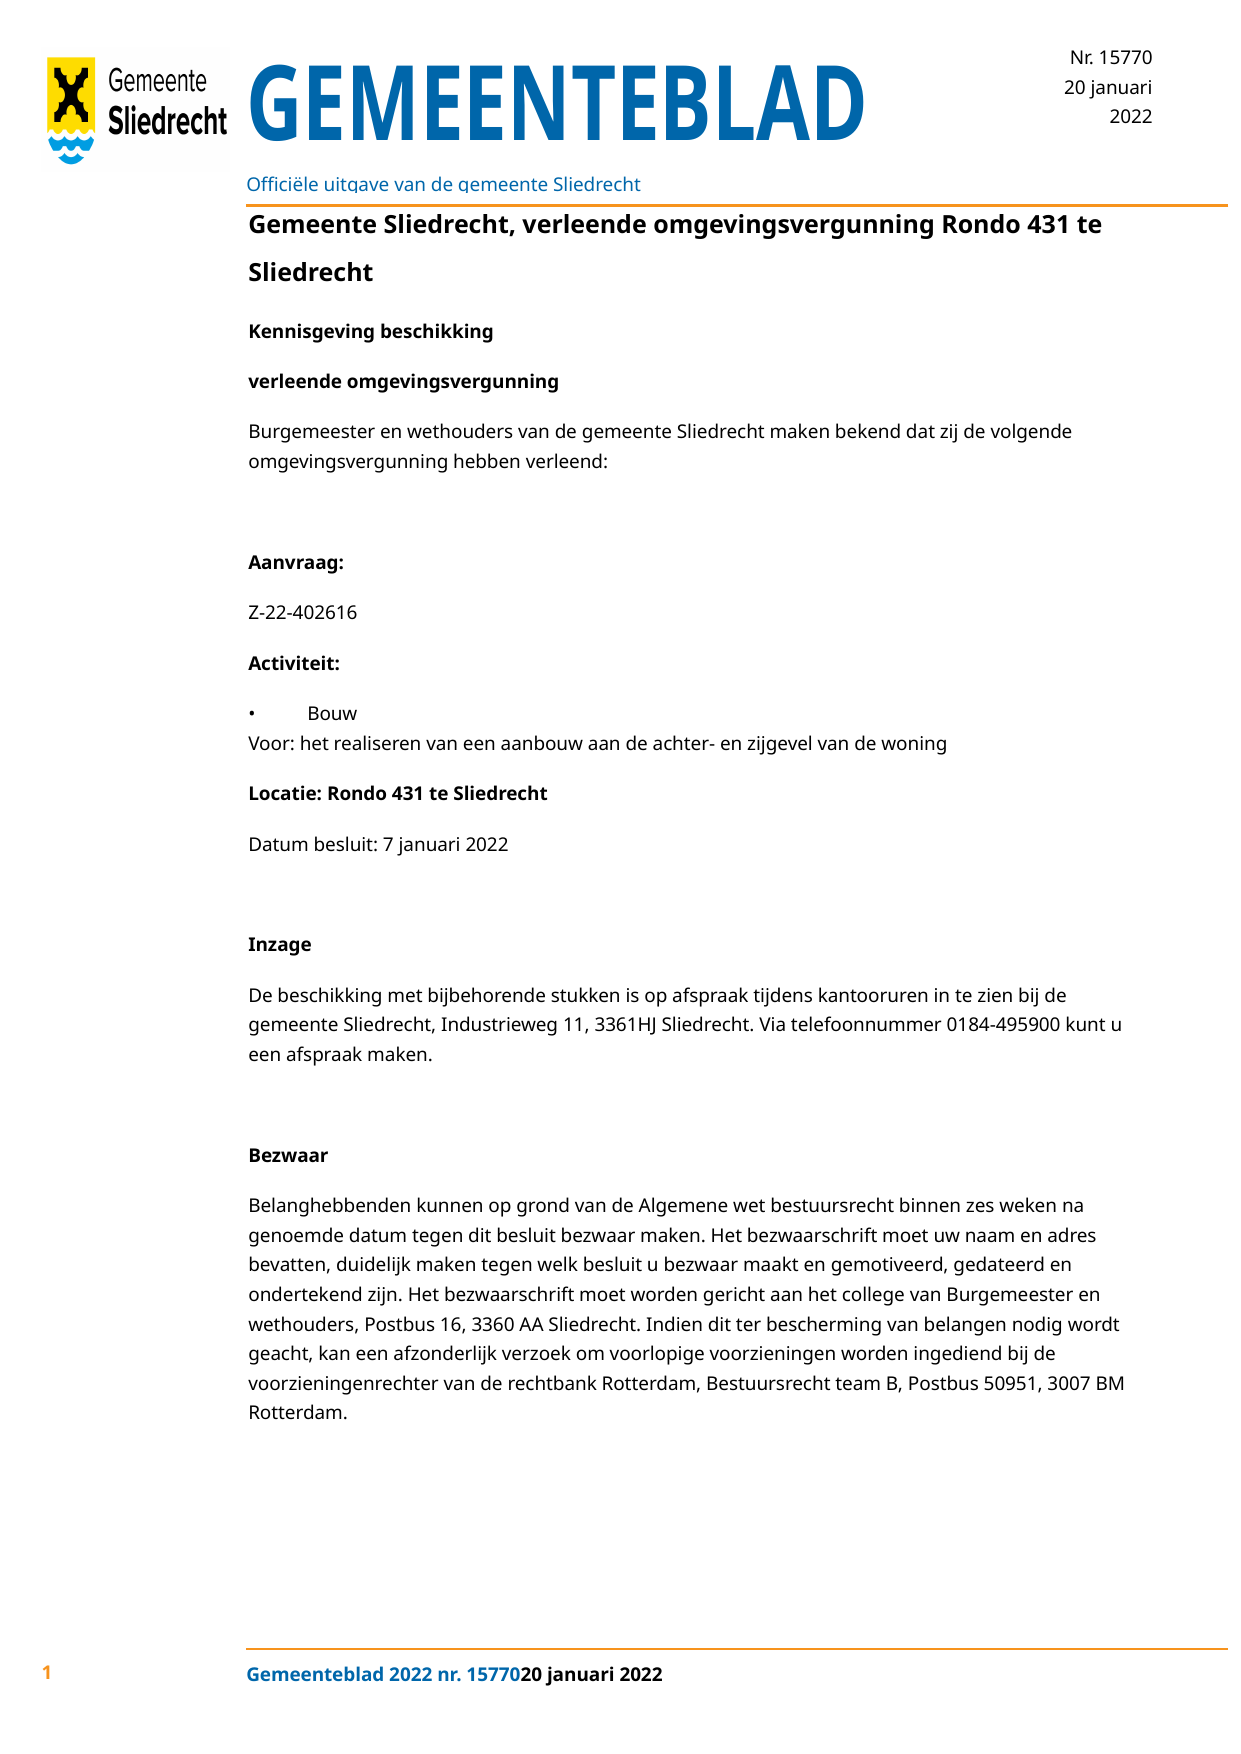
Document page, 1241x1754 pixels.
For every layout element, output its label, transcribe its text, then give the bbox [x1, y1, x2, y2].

text Z-22-402616 [248, 599, 1152, 625]
text Gemeente Sliedrecht, verleende omgevingsvergunning Rondo 431 te Sliedrecht [248, 207, 1152, 288]
text Burgemeester en wethouders van de gemeente Sliedrecht maken bekend dat zij de volgende omgevingsvergunning hebben verleend: [248, 419, 1152, 474]
text De beschikking met bijbehorende stukken is op afspraak tijdens kantooruren in te zien bij de gemeente Sliedrecht, Industrieweg 11, 3361HJ Sliedrecht. Via telefoonnummer 0184-495900 kunt u een afspraak maken. [248, 982, 1152, 1067]
text Activiteit: [248, 650, 1152, 676]
text Bezwaar [248, 1142, 1152, 1168]
text Kennisgeving beschikking [248, 318, 1152, 344]
text Datum besluit: 7 januari 2022 [248, 831, 1152, 857]
text Aanvraag: [248, 549, 1152, 575]
text Inzage [248, 932, 1152, 957]
text verleende omgevingsvergunning [248, 368, 1152, 394]
picture [41, 47, 231, 172]
list Bouw [248, 700, 1152, 726]
text Belanghebbenden kunnen op grond van de Algemene wet bestuursrecht binnen zes weken na genoemde datum tegen dit besluit bezwaar maken. Het bezwaarschrift moet uw naam en adres bevatten, duidelijk maken tegen welk besluit u bezwaar maakt en gemotiveerd, gedateerd en ondertekend zijn. Het bezwaarschrift moet worden gericht aan het college van Burgemeester en wethouders, Postbus 16, 3360 AA Sliedrecht. Indien dit ter bescherming van belangen nodig wordt geacht, kan een afzonderlijk verzoek om voorlopige voorzieningen worden ingediend bij de voorzieningenrechter van de rechtbank Rotterdam, Bestuursrecht team B, Postbus 50951, 3007 BM Rotterdam. [248, 1192, 1152, 1425]
text Locatie: Rondo 431 te Sliedrecht [248, 780, 1152, 806]
text Voor: het realiseren van een aanbouw aan de achter- en zijgevel van de woning [248, 730, 1152, 756]
